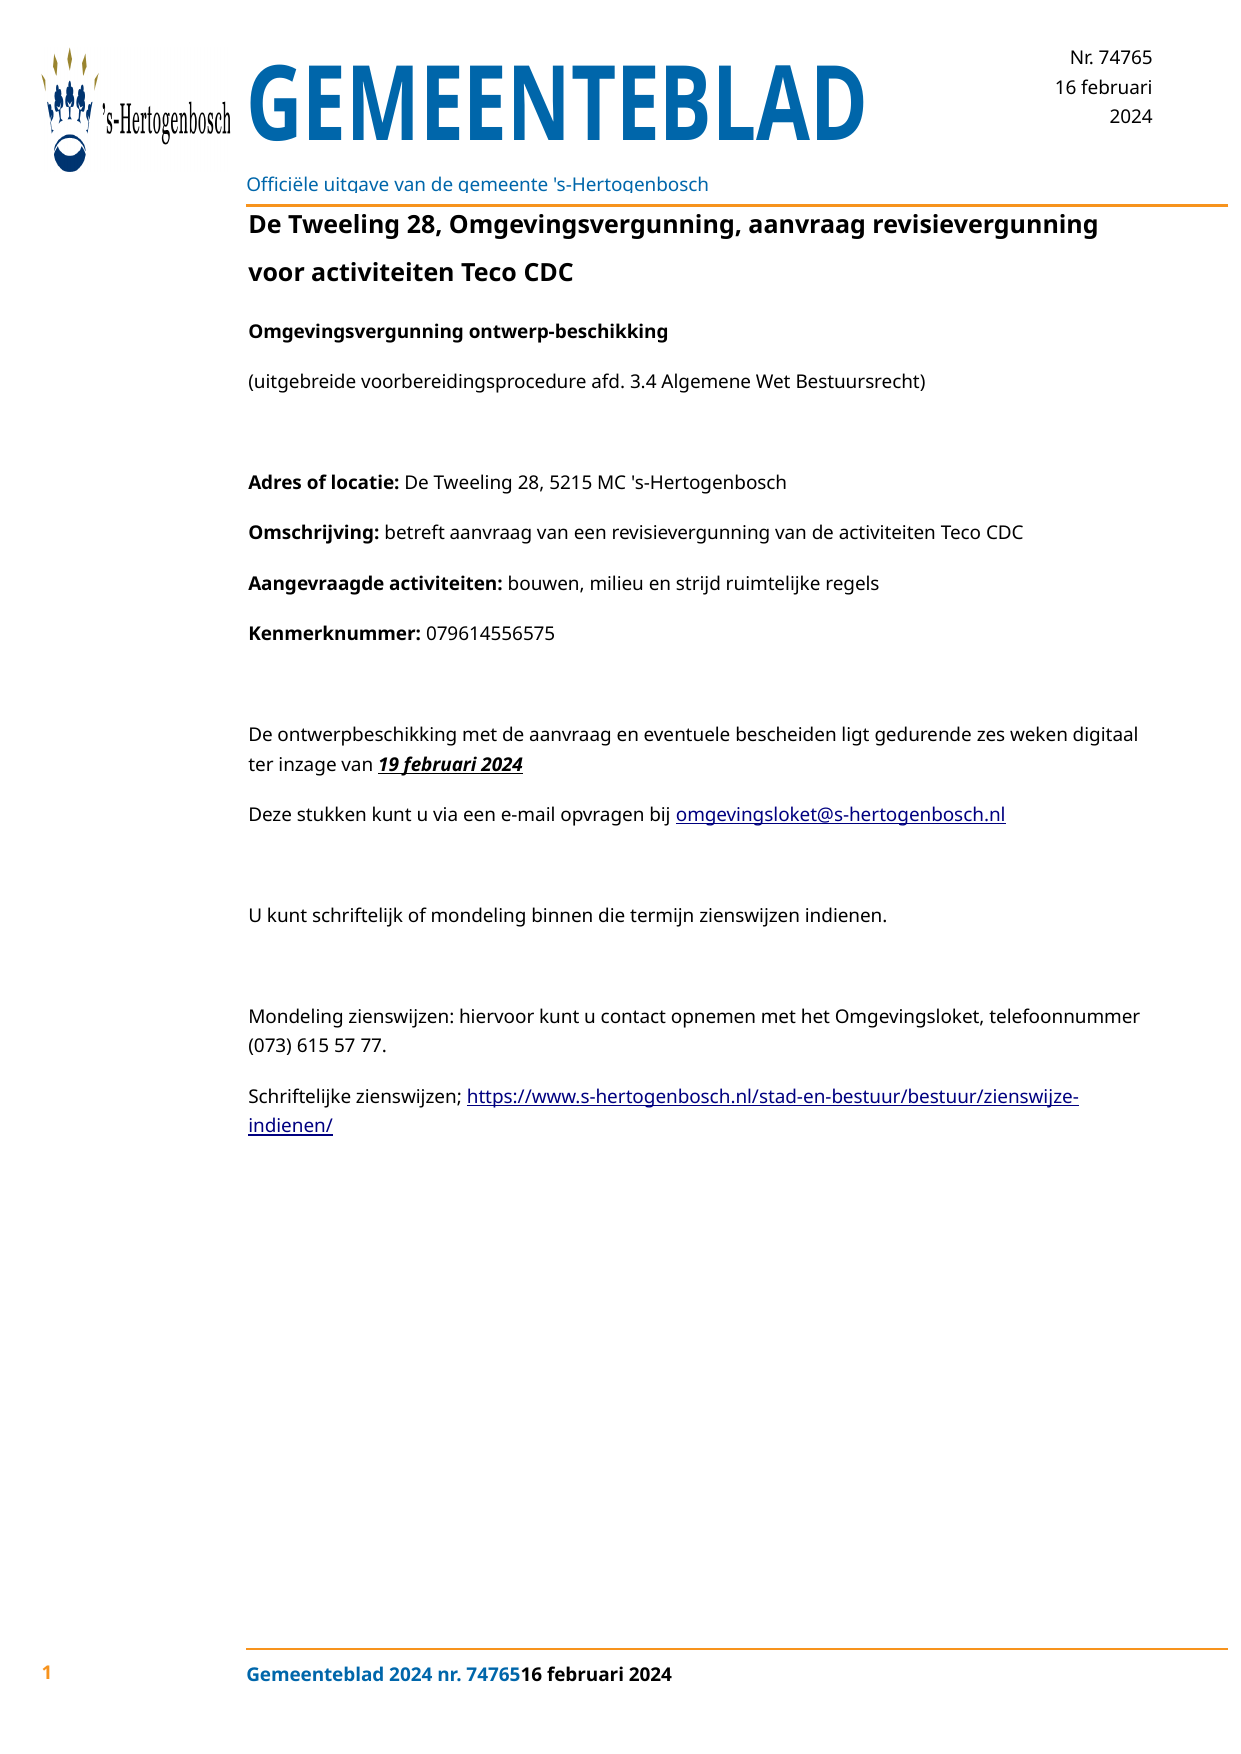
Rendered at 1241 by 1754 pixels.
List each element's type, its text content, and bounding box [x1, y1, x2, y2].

text Schriftelijke zienswijzen; https://www.s-hertogenbosch.nl/stad-en-bestuur/bestuur/zienswijze-indienen/ [248, 1083, 1152, 1138]
text Mondeling zienswijzen: hiervoor kunt u contact opnemen met het Omgevingsloket, telefoonnummer (073) 615 57 77. [248, 1003, 1152, 1058]
text Deze stukken kunt u via een e-mail opvragen bij omgevingsloket@s-hertogenbosch.nl [248, 801, 1152, 827]
text Omschrijving: betreft aanvraag van een revisievergunning van de activiteiten Teco CDC [248, 519, 1152, 545]
text U kunt schriftelijk of mondeling binnen die termijn zienswijzen indienen. [248, 902, 1152, 928]
text Kenmerknummer: 079614556575 [248, 620, 1152, 646]
picture [41, 47, 231, 172]
text Aangevraagde activiteiten: bouwen, milieu en strijd ruimtelijke regels [248, 570, 1152, 596]
text Adres of locatie: De Tweeling 28, 5215 MC 's-Hertogenbosch [248, 469, 1152, 495]
text De Tweeling 28, Omgevingsvergunning, aanvraag revisievergunning voor activiteiten Teco CDC [248, 207, 1152, 288]
text (uitgebreide voorbereidingsprocedure afd. 3.4 Algemene Wet Bestuursrecht) [248, 368, 1152, 394]
text De ontwerpbeschikking met de aanvraag en eventuele bescheiden ligt gedurende zes weken digitaal ter inzage van 19 februari 2024 [248, 721, 1152, 777]
text Omgevingsvergunning ontwerp-beschikking [248, 318, 1152, 344]
